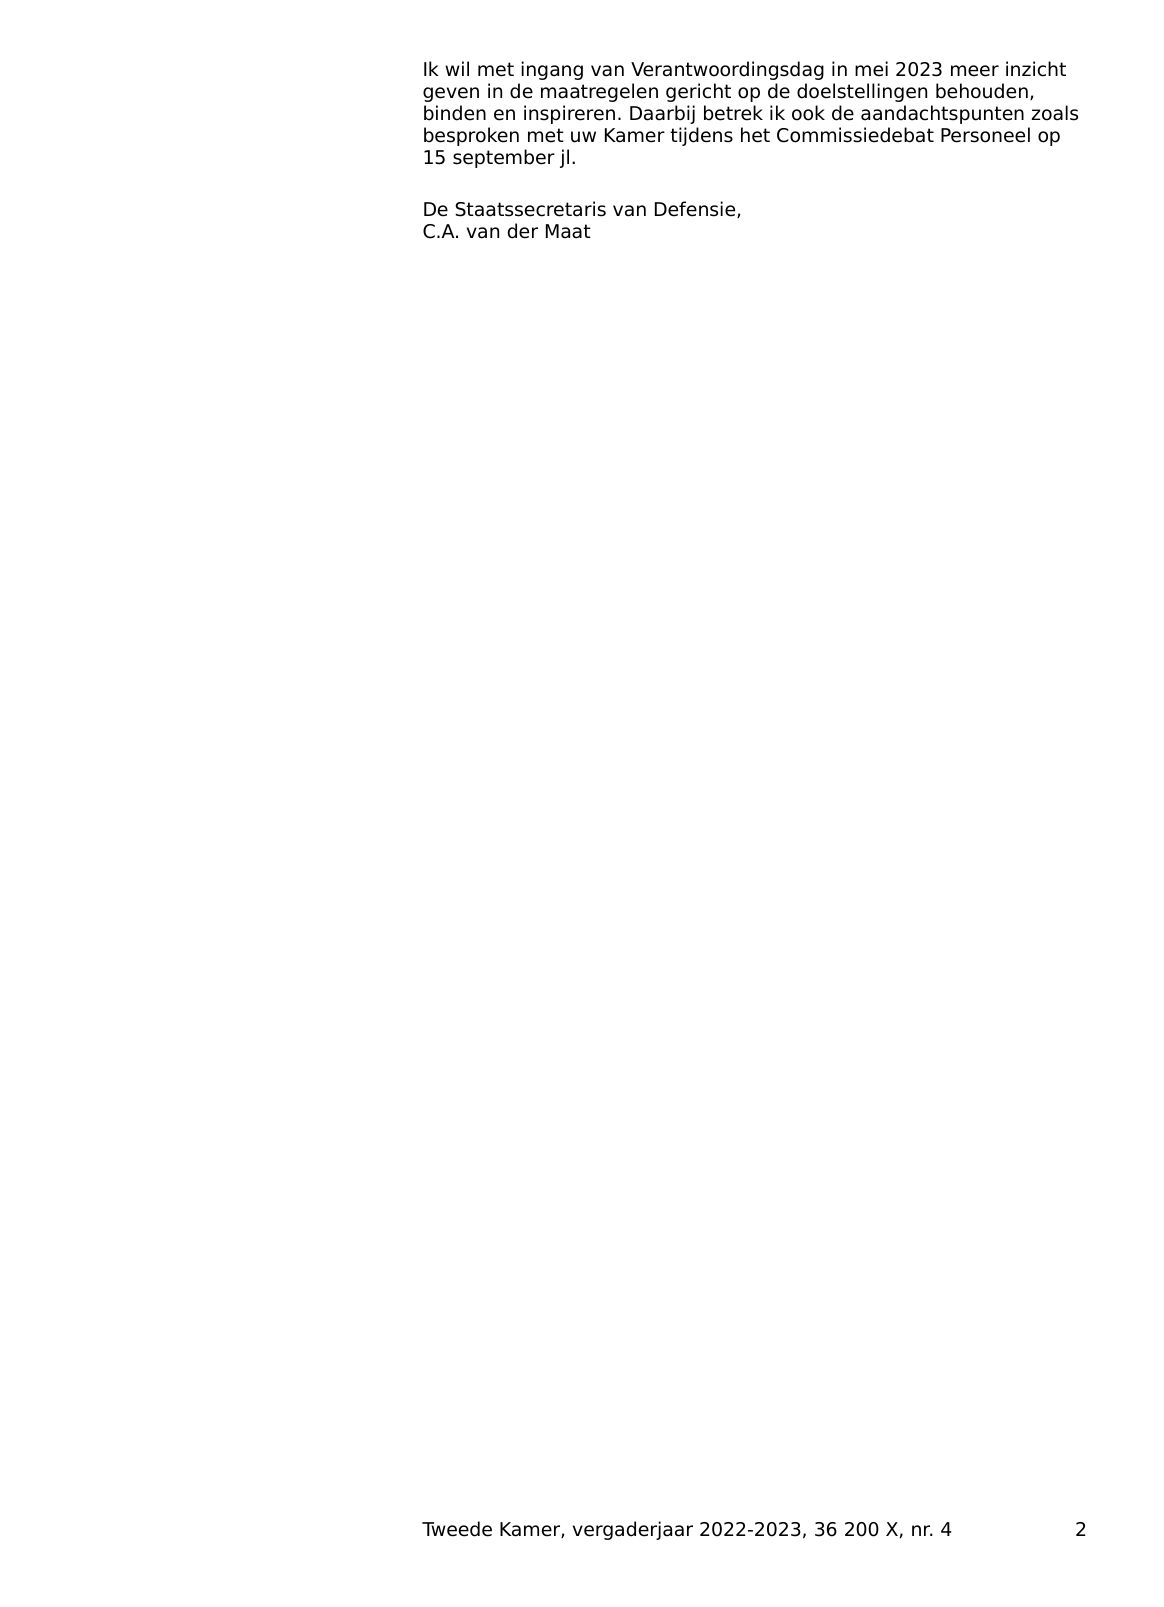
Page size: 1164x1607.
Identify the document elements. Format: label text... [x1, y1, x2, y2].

text Ik wil met ingang van Verantwoordingsdag in mei 2023 meer inzicht geven in de maatregelen gericht op de doelstellingen behouden, binden en inspireren. Daarbij betrek ik ook de aandachtspunten zoals besproken met uw Kamer tijdens het Commissiedebat Personeel op 15 september jl. [422, 59, 1087, 169]
text De Staatssecretaris van Defensie, C.A. van der Maat [422, 199, 1087, 243]
